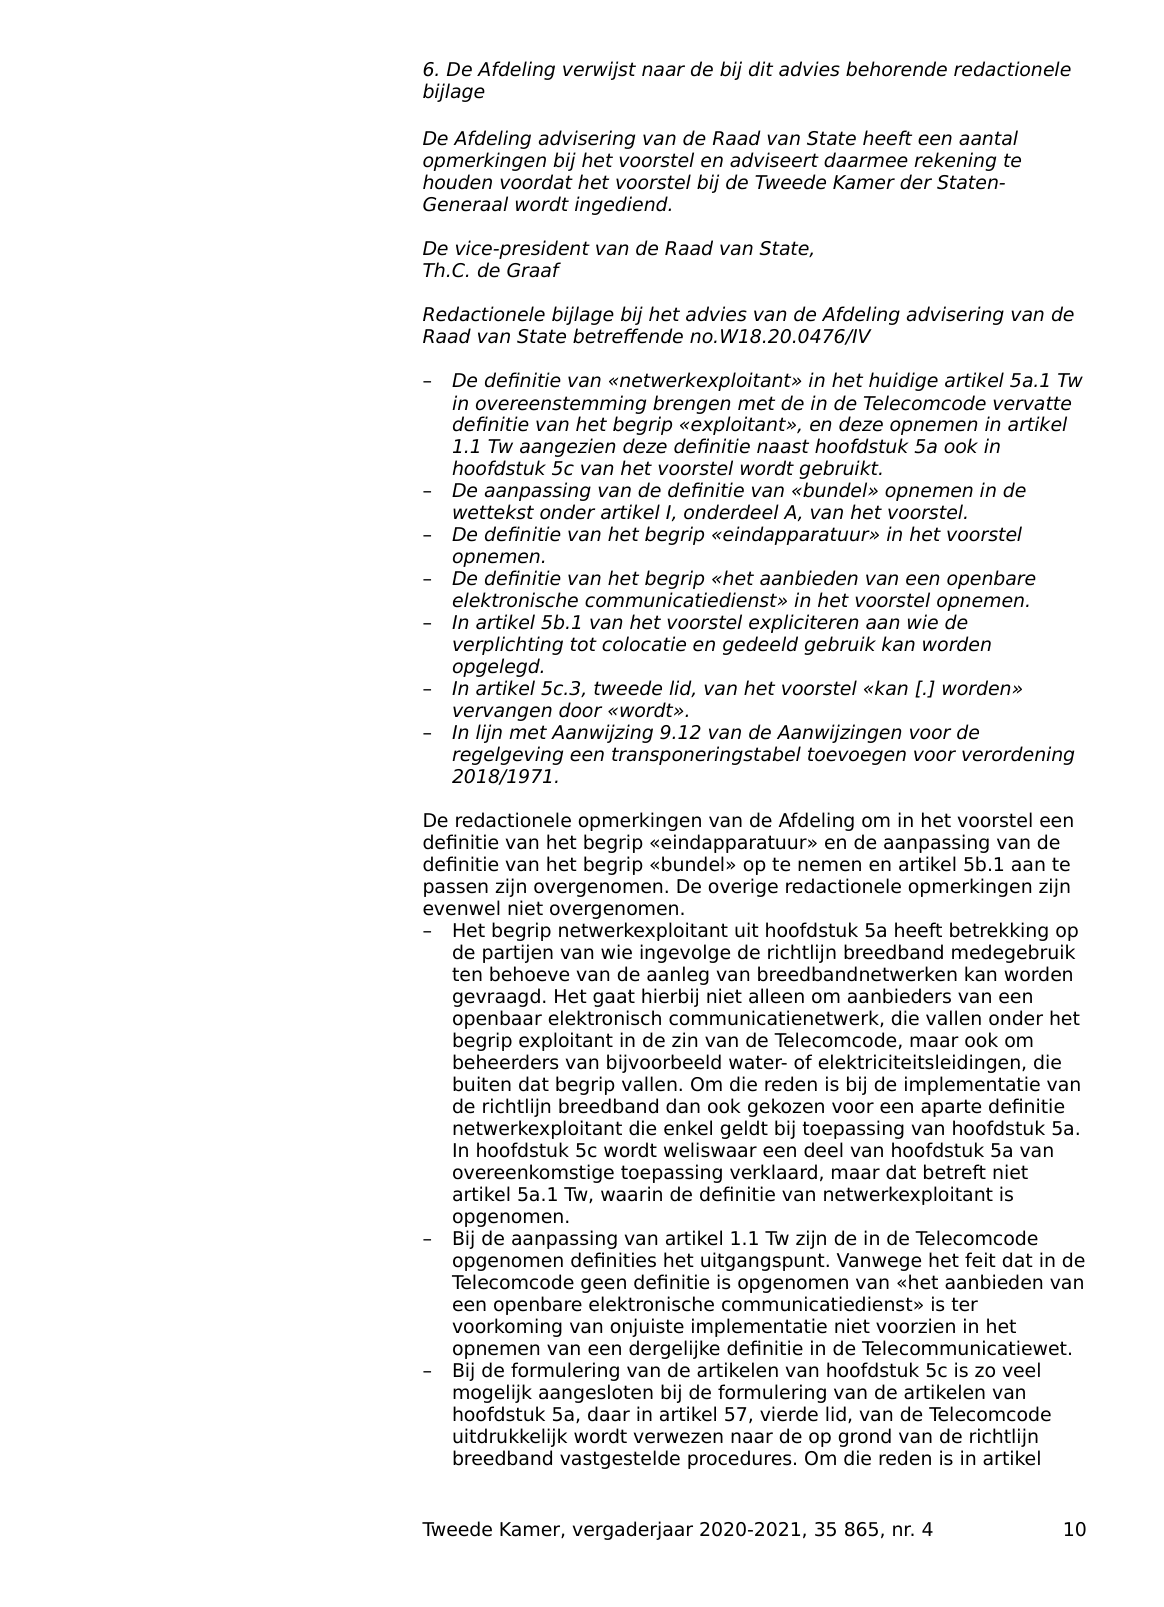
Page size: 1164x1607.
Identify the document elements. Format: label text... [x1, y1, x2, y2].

text – De aanpassing van de definitie van «bundel» opnemen in de wettekst onder artikel I, onderdeel A, van het voorstel. [422, 480, 1087, 524]
text De Afdeling advisering van de Raad van State heeft een aantal opmerkingen bij het voorstel en adviseert daarmee rekening te houden voordat het voorstel bij de Tweede Kamer der Staten-Generaal wordt ingediend. [422, 128, 1087, 216]
text – In artikel 5c.3, tweede lid, van het voorstel «kan [.] worden» vervangen door «wordt». [422, 678, 1087, 722]
text – In artikel 5b.1 van het voorstel expliciteren aan wie de verplichting tot colocatie en gedeeld gebruik kan worden opgelegd. [422, 612, 1087, 678]
text – De definitie van het begrip «het aanbieden van een openbare elektronische communicatiedienst» in het voorstel opnemen. [422, 568, 1087, 612]
text – Bij de aanpassing van artikel 1.1 Tw zijn de in de Telecomcode opgenomen definities het uitgangspunt. Vanwege het feit dat in de Telecomcode geen definitie is opgenomen van «het aanbieden van een openbare elektronische communicatiedienst» is ter voorkoming van onjuiste implementatie niet voorzien in het opnemen van een dergelijke definitie in de Telecommunicatiewet. [422, 1228, 1087, 1360]
text De vice-president van de Raad van State, [422, 238, 1087, 260]
text – Bij de formulering van de artikelen van hoofdstuk 5c is zo veel mogelijk aangesloten bij de formulering van de artikelen van hoofdstuk 5a, daar in artikel 57, vierde lid, van de Telecomcode uitdrukkelijk wordt verwezen naar de op grond van de richtlijn breedband vastgestelde procedures. Om die reden is in artikel [422, 1360, 1087, 1469]
text – De definitie van het begrip «eindapparatuur» in het voorstel opnemen. [422, 524, 1087, 568]
subtitle 6. De Afdeling verwijst naar de bij dit advies behorende redactionele bijlage [422, 59, 1087, 103]
text Th.C. de Graaf [422, 260, 1087, 282]
text – Het begrip netwerkexploitant uit hoofdstuk 5a heeft betrekking op de partijen van wie ingevolge de richtlijn breedband medegebruik ten behoeve van de aanleg van breedbandnetwerken kan worden gevraagd. Het gaat hierbij niet alleen om aanbieders van een openbaar elektronisch communicatienetwerk, die vallen onder het begrip exploitant in de zin van de Telecomcode, maar ook om beheerders van bijvoorbeeld water- of elektriciteitsleidingen, die buiten dat begrip vallen. Om die reden is bij de implementatie van de richtlijn breedband dan ook gekozen voor een aparte definitie netwerkexploitant die enkel geldt bij toepassing van hoofdstuk 5a. In hoofdstuk 5c wordt weliswaar een deel van hoofdstuk 5a van overeenkomstige toepassing verklaard, maar dat betreft niet artikel 5a.1 Tw, waarin de definitie van netwerkexploitant is opgenomen. [422, 920, 1087, 1228]
text – De definitie van «netwerkexploitant» in het huidige artikel 5a.1 Tw in overeenstemming brengen met de in de Telecomcode vervatte definitie van het begrip «exploitant», en deze opnemen in artikel 1.1 Tw aangezien deze definitie naast hoofdstuk 5a ook in hoofdstuk 5c van het voorstel wordt gebruikt. [422, 370, 1087, 480]
subtitle Redactionele bijlage bij het advies van de Afdeling advisering van de Raad van State betreffende no.W18.20.0476/IV [422, 304, 1087, 348]
text – In lijn met Aanwijzing 9.12 van de Aanwijzingen voor de regelgeving een transponeringstabel toevoegen voor verordening 2018/1971. [422, 722, 1087, 788]
text De redactionele opmerkingen van de Afdeling om in het voorstel een definitie van het begrip «eindapparatuur» en de aanpassing van de definitie van het begrip «bundel» op te nemen en artikel 5b.1 aan te passen zijn overgenomen. De overige redactionele opmerkingen zijn evenwel niet overgenomen. [422, 810, 1087, 920]
